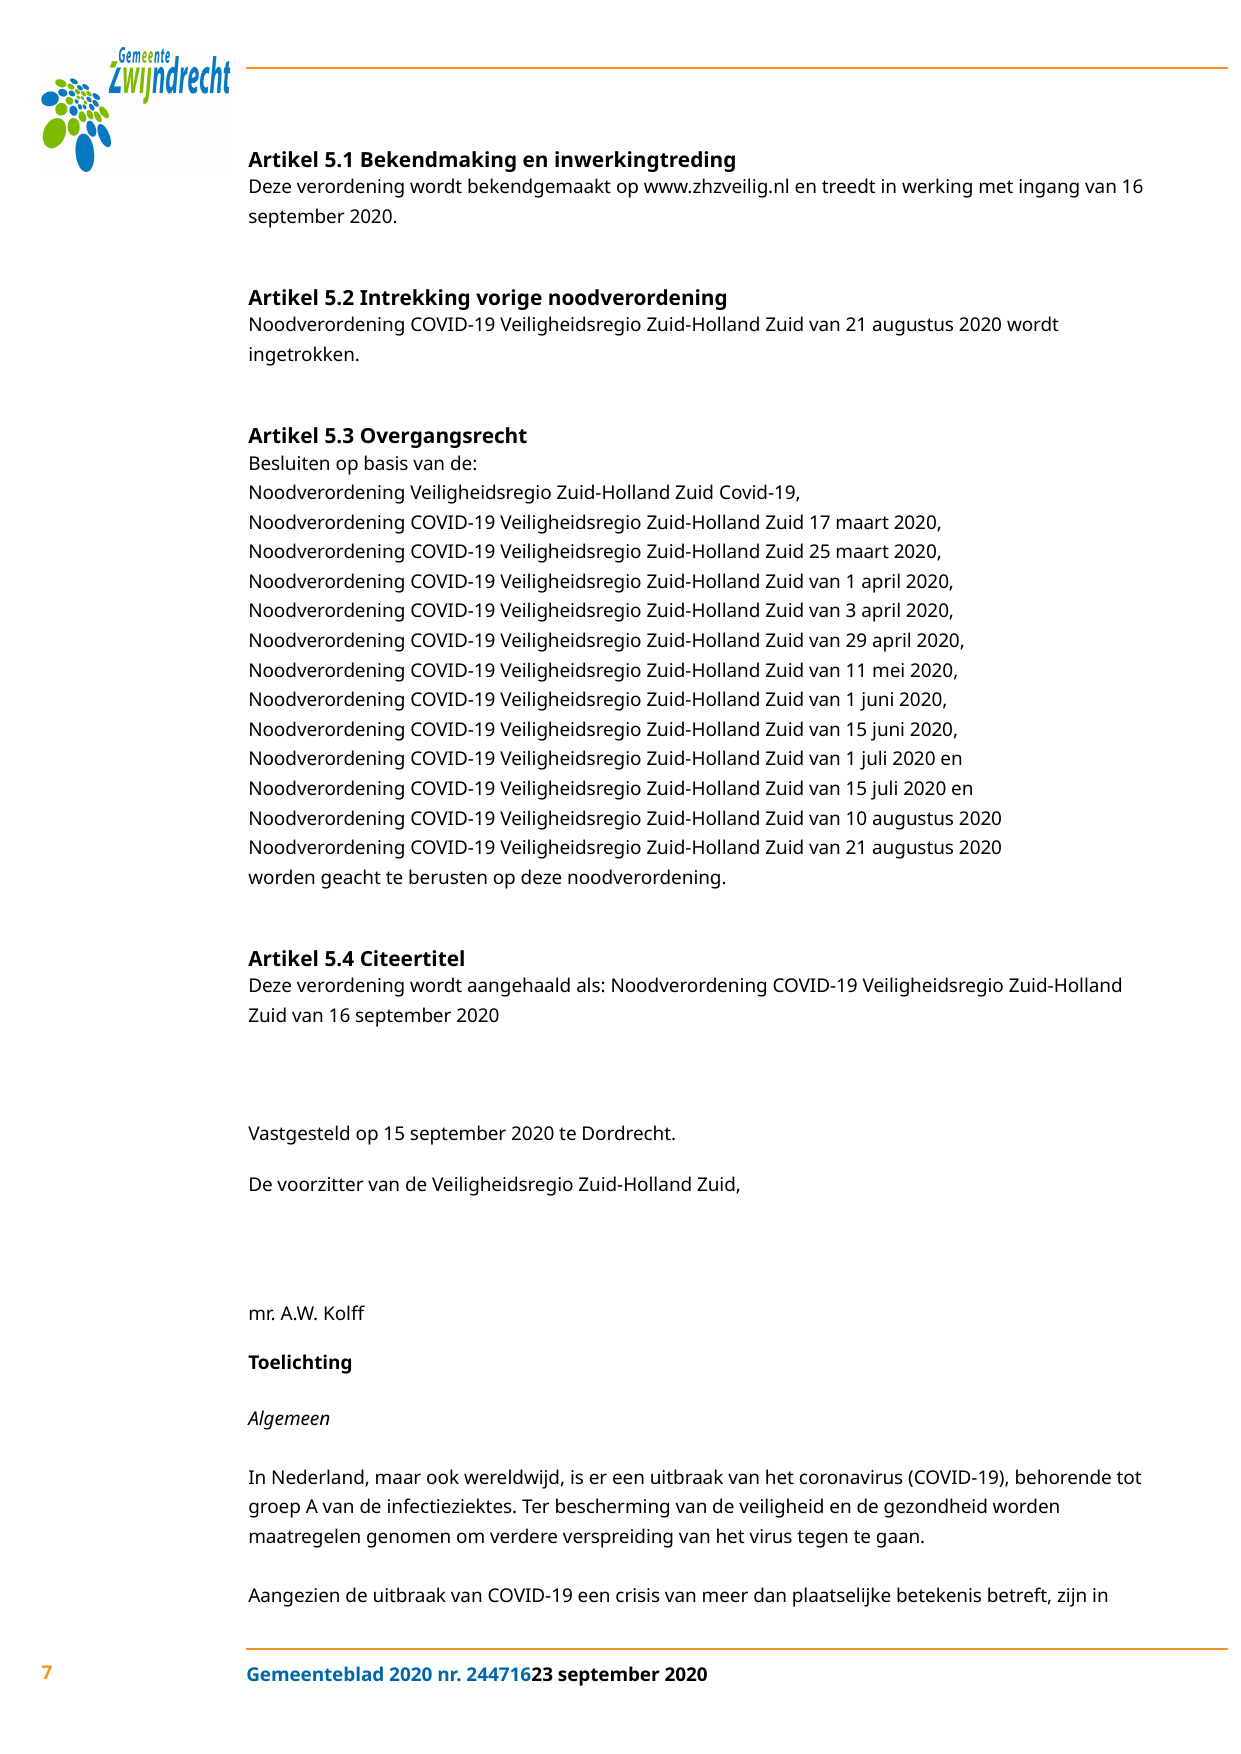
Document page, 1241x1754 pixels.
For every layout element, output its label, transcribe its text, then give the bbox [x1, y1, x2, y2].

text Toelichting [248, 1347, 1152, 1375]
text Deze verordening wordt bekendgemaakt op www.zhzveilig.nl en treedt in werking met ingang van 16 september 2020. [248, 174, 1152, 229]
picture [41, 47, 231, 172]
text Noodverordening COVID-19 Veiligheidsregio Zuid-Holland Zuid van 21 augustus 2020 wordt ingetrokken. [248, 312, 1152, 367]
text Aangezien de uitbraak van COVID-19 een crisis van meer dan plaatselijke betekenis betreft, zijn in [248, 1582, 1152, 1608]
text Noodverordening Veiligheidsregio Zuid-Holland Zuid Covid-19, [248, 479, 1152, 505]
text Algemeen [248, 1405, 1152, 1431]
text Artikel 5.4 Citeertitel [248, 944, 1152, 972]
text Noodverordening COVID-19 Veiligheidsregio Zuid-Holland Zuid van 21 augustus 2020 [248, 834, 1152, 860]
text Noodverordening COVID-19 Veiligheidsregio Zuid-Holland Zuid van 29 april 2020, [248, 627, 1152, 653]
text Noodverordening COVID-19 Veiligheidsregio Zuid-Holland Zuid van 3 april 2020, [248, 598, 1152, 623]
text Deze verordening wordt aangehaald als: Noodverordening COVID-19 Veiligheidsregio Zuid-Holland Zuid van 16 september 2020 [248, 972, 1152, 1028]
text Besluiten op basis van de: [248, 450, 1152, 475]
text In Nederland, maar ook wereldwijd, is er een uitbraak van het coronavirus (COVID-19), behorende tot groep A van de infectieziektes. Ter bescherming van de veiligheid en de gezondheid worden maatregelen genomen om verdere verspreiding van het virus tegen te gaan. [248, 1464, 1152, 1549]
text Noodverordening COVID-19 Veiligheidsregio Zuid-Holland Zuid van 15 juli 2020 en [248, 775, 1152, 801]
text Noodverordening COVID-19 Veiligheidsregio Zuid-Holland Zuid 17 maart 2020, [248, 509, 1152, 534]
text Artikel 5.1 Bekendmaking en inwerkingtreding [248, 145, 1152, 174]
text Noodverordening COVID-19 Veiligheidsregio Zuid-Holland Zuid van 11 mei 2020, [248, 657, 1152, 682]
text Noodverordening COVID-19 Veiligheidsregio Zuid-Holland Zuid van 10 augustus 2020 [248, 805, 1152, 830]
text worden geacht te berusten op deze noodverordening. [248, 864, 1152, 889]
text Vastgesteld op 15 september 2020 te Dordrecht. [248, 1120, 1152, 1146]
text Noodverordening COVID-19 Veiligheidsregio Zuid-Holland Zuid van 1 april 2020, [248, 568, 1152, 594]
text Artikel 5.3 Overgangsrecht [248, 421, 1152, 450]
text De voorzitter van de Veiligheidsregio Zuid-Holland Zuid, [248, 1172, 1152, 1197]
text Artikel 5.2 Intrekking vorige noodverordening [248, 283, 1152, 312]
text mr. A.W. Kolff [248, 1300, 1152, 1326]
text Noodverordening COVID-19 Veiligheidsregio Zuid-Holland Zuid van 1 juli 2020 en [248, 746, 1152, 771]
text Noodverordening COVID-19 Veiligheidsregio Zuid-Holland Zuid van 15 juni 2020, [248, 716, 1152, 742]
text Noodverordening COVID-19 Veiligheidsregio Zuid-Holland Zuid 25 maart 2020, [248, 538, 1152, 564]
text Noodverordening COVID-19 Veiligheidsregio Zuid-Holland Zuid van 1 juni 2020, [248, 686, 1152, 712]
